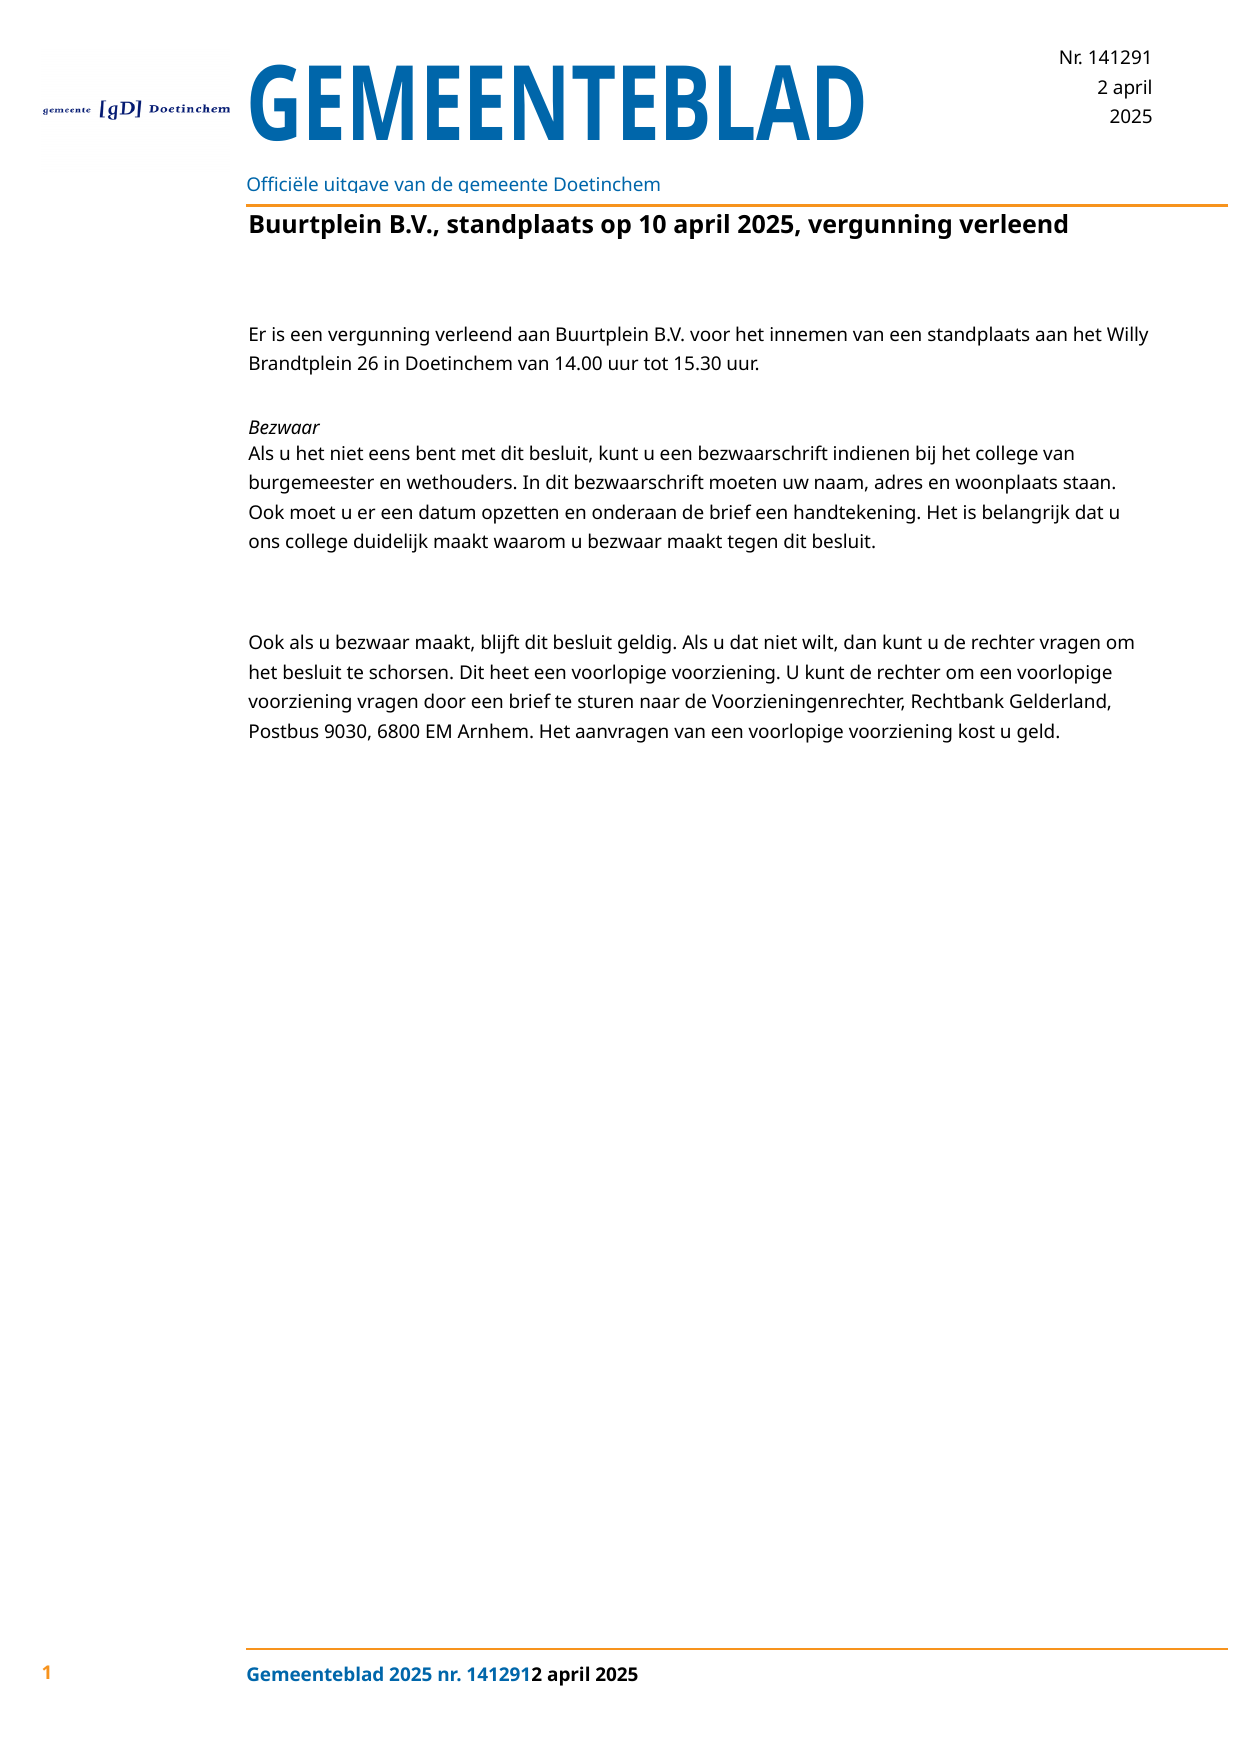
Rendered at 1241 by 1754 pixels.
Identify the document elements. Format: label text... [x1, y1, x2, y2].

text Buurtplein B.V., standplaats op 10 april 2025, vergunning verleend [248, 207, 1152, 241]
text Ook als u bezwaar maakt, blijft dit besluit geldig. Als u dat niet wilt, dan kunt u de rechter vragen om het besluit te schorsen. Dit heet een voorlopige voorziening. U kunt de rechter om een voorlopige voorziening vragen door een brief te sturen naar de Voorzieningenrechter, Rechtbank Gelderland, Postbus 9030, 6800 EM Arnhem. Het aanvragen van een voorlopige voorziening kost u geld. [248, 629, 1152, 744]
text Er is een vergunning verleend aan Buurtplein B.V. voor het innemen van een standplaats aan het Willy Brandtplein 26 in Doetinchem van 14.00 uur tot 15.30 uur. [248, 321, 1152, 376]
text Als u het niet eens bent met dit besluit, kunt u een bezwaarschrift indienen bij het college van burgemeester en wethouders. In dit bezwaarschrift moeten uw naam, adres en woonplaats staan. Ook moet u er een datum opzetten en onderaan de brief een handtekening. Het is belangrijk dat u ons college duidelijk maakt waarom u bezwaar maakt tegen dit besluit. [248, 440, 1152, 554]
picture [41, 47, 231, 172]
text Bezwaar [248, 414, 1152, 440]
